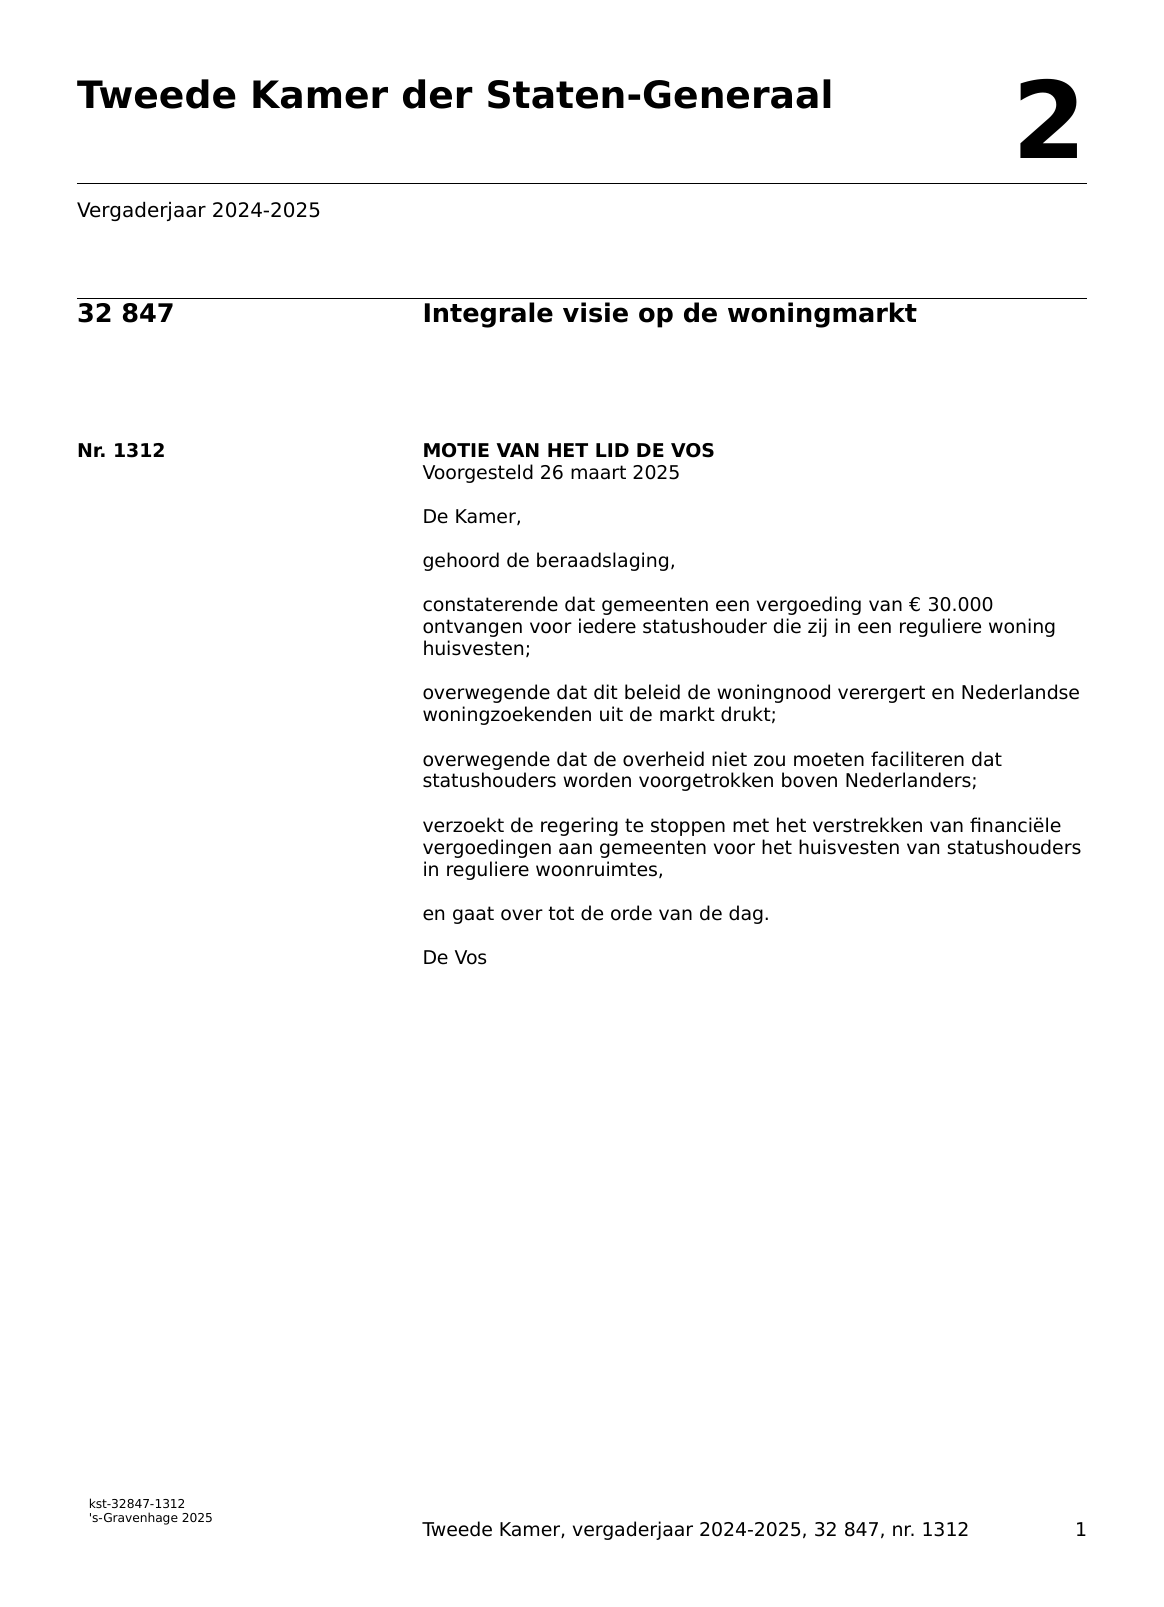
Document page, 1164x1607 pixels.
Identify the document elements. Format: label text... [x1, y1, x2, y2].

text verzoekt de regering te stoppen met het verstrekken van financiële vergoedingen aan gemeenten voor het huisvesten van statushouders in reguliere woonruimtes, [422, 814, 1087, 881]
table_cell Vergaderjaar 2024-2025 [77, 184, 1087, 298]
text Voorgesteld 26 maart 2025 [422, 462, 1087, 484]
table_header Tweede Kamer der Staten-Generaal [77, 59, 886, 183]
text overwegende dat dit beleid de woningnood verergert en Nederlandse woningzoekenden uit de markt drukt; [422, 682, 1087, 726]
text De Vos [422, 947, 1087, 969]
text De Kamer, [422, 506, 1087, 528]
text en gaat over tot de orde van de dag. [422, 903, 1087, 925]
text kst-32847-1312 [88, 1497, 323, 1511]
text overwegende dat de overheid niet zou moeten faciliteren dat statushouders worden voorgetrokken boven Nederlanders; [422, 748, 1087, 792]
subtitle Nr. 1312 MOTIE VAN HET LID DE VOS [77, 440, 1087, 462]
table_header 2 [886, 59, 1087, 183]
text gehoord de beraadslaging, [422, 550, 1087, 572]
text constaterende dat gemeenten een vergoeding van € 30.000 ontvangen voor iedere statushouder die zij in een reguliere woning huisvesten; [422, 594, 1087, 660]
subtitle 32 847 Integrale visie op de woningmarkt [77, 299, 1087, 329]
text 's-Gravenhage 2025 [88, 1511, 323, 1525]
